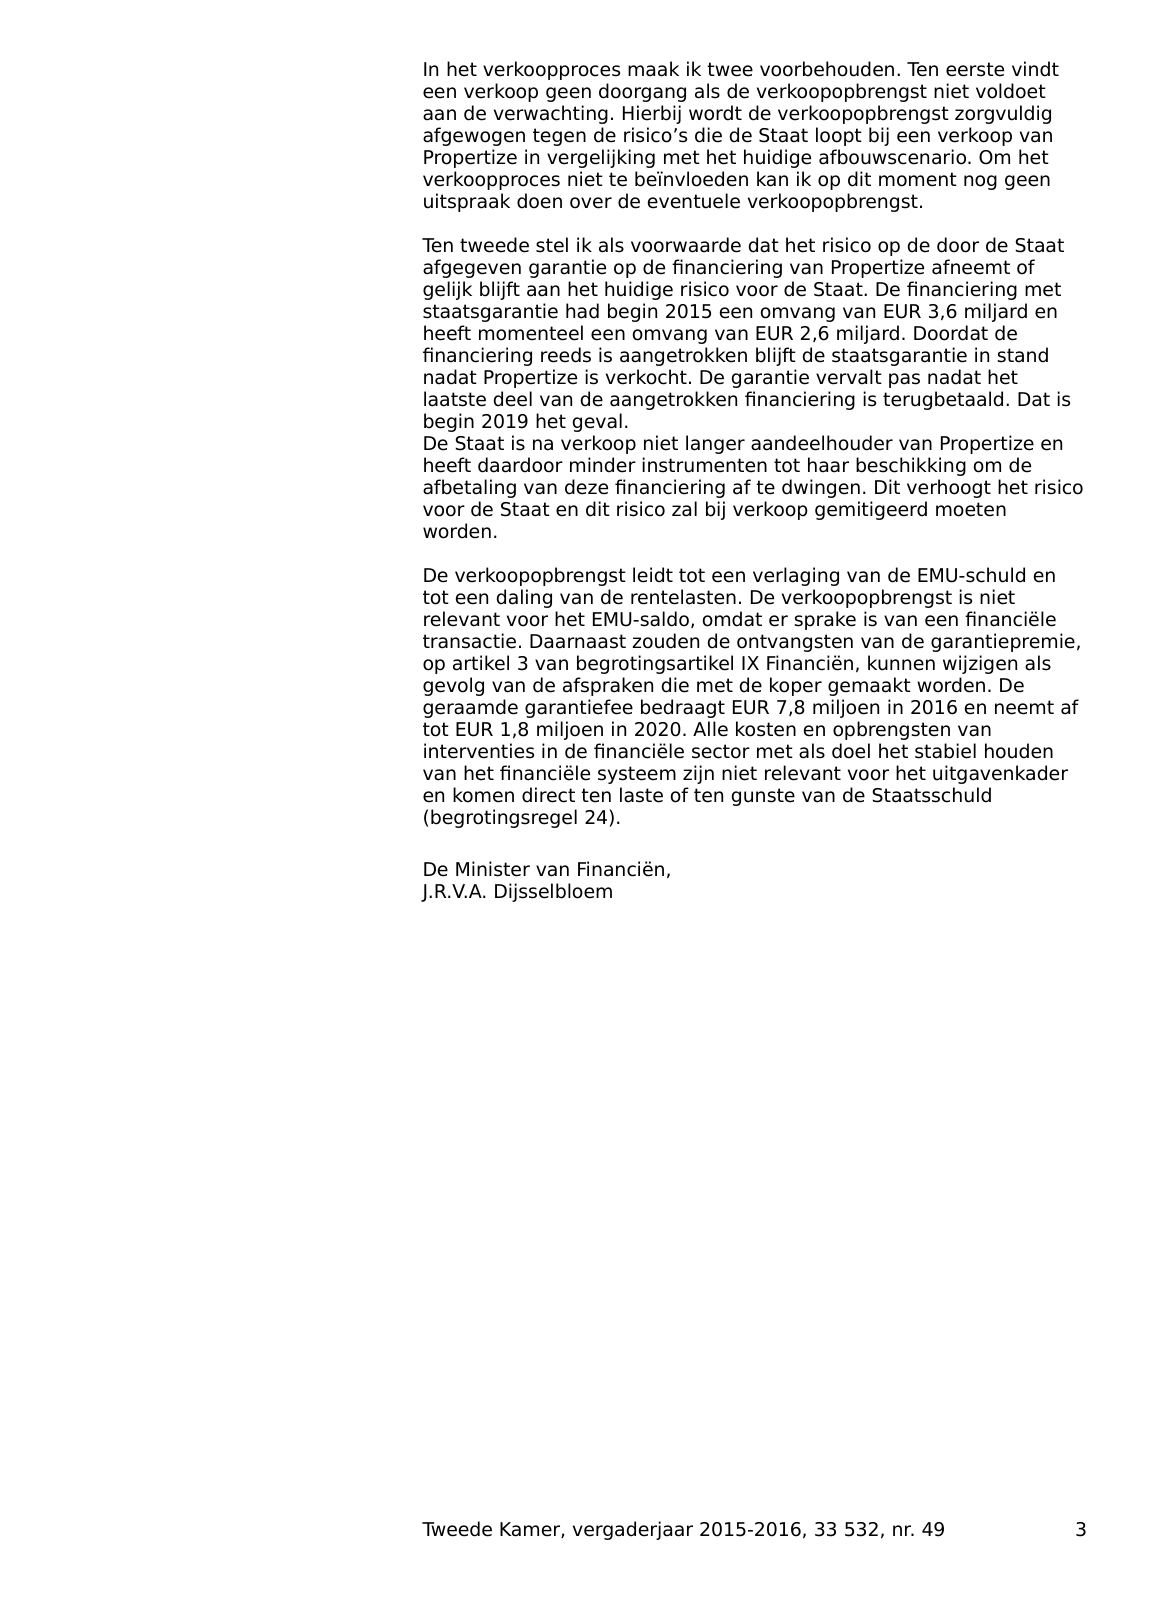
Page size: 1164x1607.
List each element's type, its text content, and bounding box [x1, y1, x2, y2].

text De Staat is na verkoop niet langer aandeelhouder van Propertize en heeft daardoor minder instrumenten tot haar beschikking om de afbetaling van deze financiering af te dwingen. Dit verhoogt het risico voor de Staat en dit risico zal bij verkoop gemitigeerd moeten worden. [422, 433, 1087, 543]
text Ten tweede stel ik als voorwaarde dat het risico op de door de Staat afgegeven garantie op de financiering van Propertize afneemt of gelijk blijft aan het huidige risico voor de Staat. De financiering met staatsgarantie had begin 2015 een omvang van EUR 3,6 miljard en heeft momenteel een omvang van EUR 2,6 miljard. Doordat de financiering reeds is aangetrokken blijft de staatsgarantie in stand nadat Propertize is verkocht. De garantie vervalt pas nadat het laatste deel van de aangetrokken financiering is terugbetaald. Dat is begin 2019 het geval. [422, 235, 1087, 433]
text De Minister van Financiën, J.R.V.A. Dijsselbloem [422, 859, 1087, 903]
text In het verkoopproces maak ik twee voorbehouden. Ten eerste vindt een verkoop geen doorgang als de verkoopopbrengst niet voldoet aan de verwachting. Hierbij wordt de verkoopopbrengst zorgvuldig afgewogen tegen de risico’s die de Staat loopt bij een verkoop van Propertize in vergelijking met het huidige afbouwscenario. Om het verkoopproces niet te beïnvloeden kan ik op dit moment nog geen uitspraak doen over de eventuele verkoopopbrengst. [422, 59, 1087, 213]
text De verkoopopbrengst leidt tot een verlaging van de EMU-schuld en tot een daling van de rentelasten. De verkoopopbrengst is niet relevant voor het EMU-saldo, omdat er sprake is van een financiële transactie. Daarnaast zouden de ontvangsten van de garantiepremie, op artikel 3 van begrotingsartikel IX Financiën, kunnen wijzigen als gevolg van de afspraken die met de koper gemaakt worden. De geraamde garantiefee bedraagt EUR 7,8 miljoen in 2016 en neemt af tot EUR 1,8 miljoen in 2020. Alle kosten en opbrengsten van interventies in de financiële sector met als doel het stabiel houden van het financiële systeem zijn niet relevant voor het uitgavenkader en komen direct ten laste of ten gunste van de Staatsschuld (begrotingsregel 24). [422, 565, 1087, 829]
